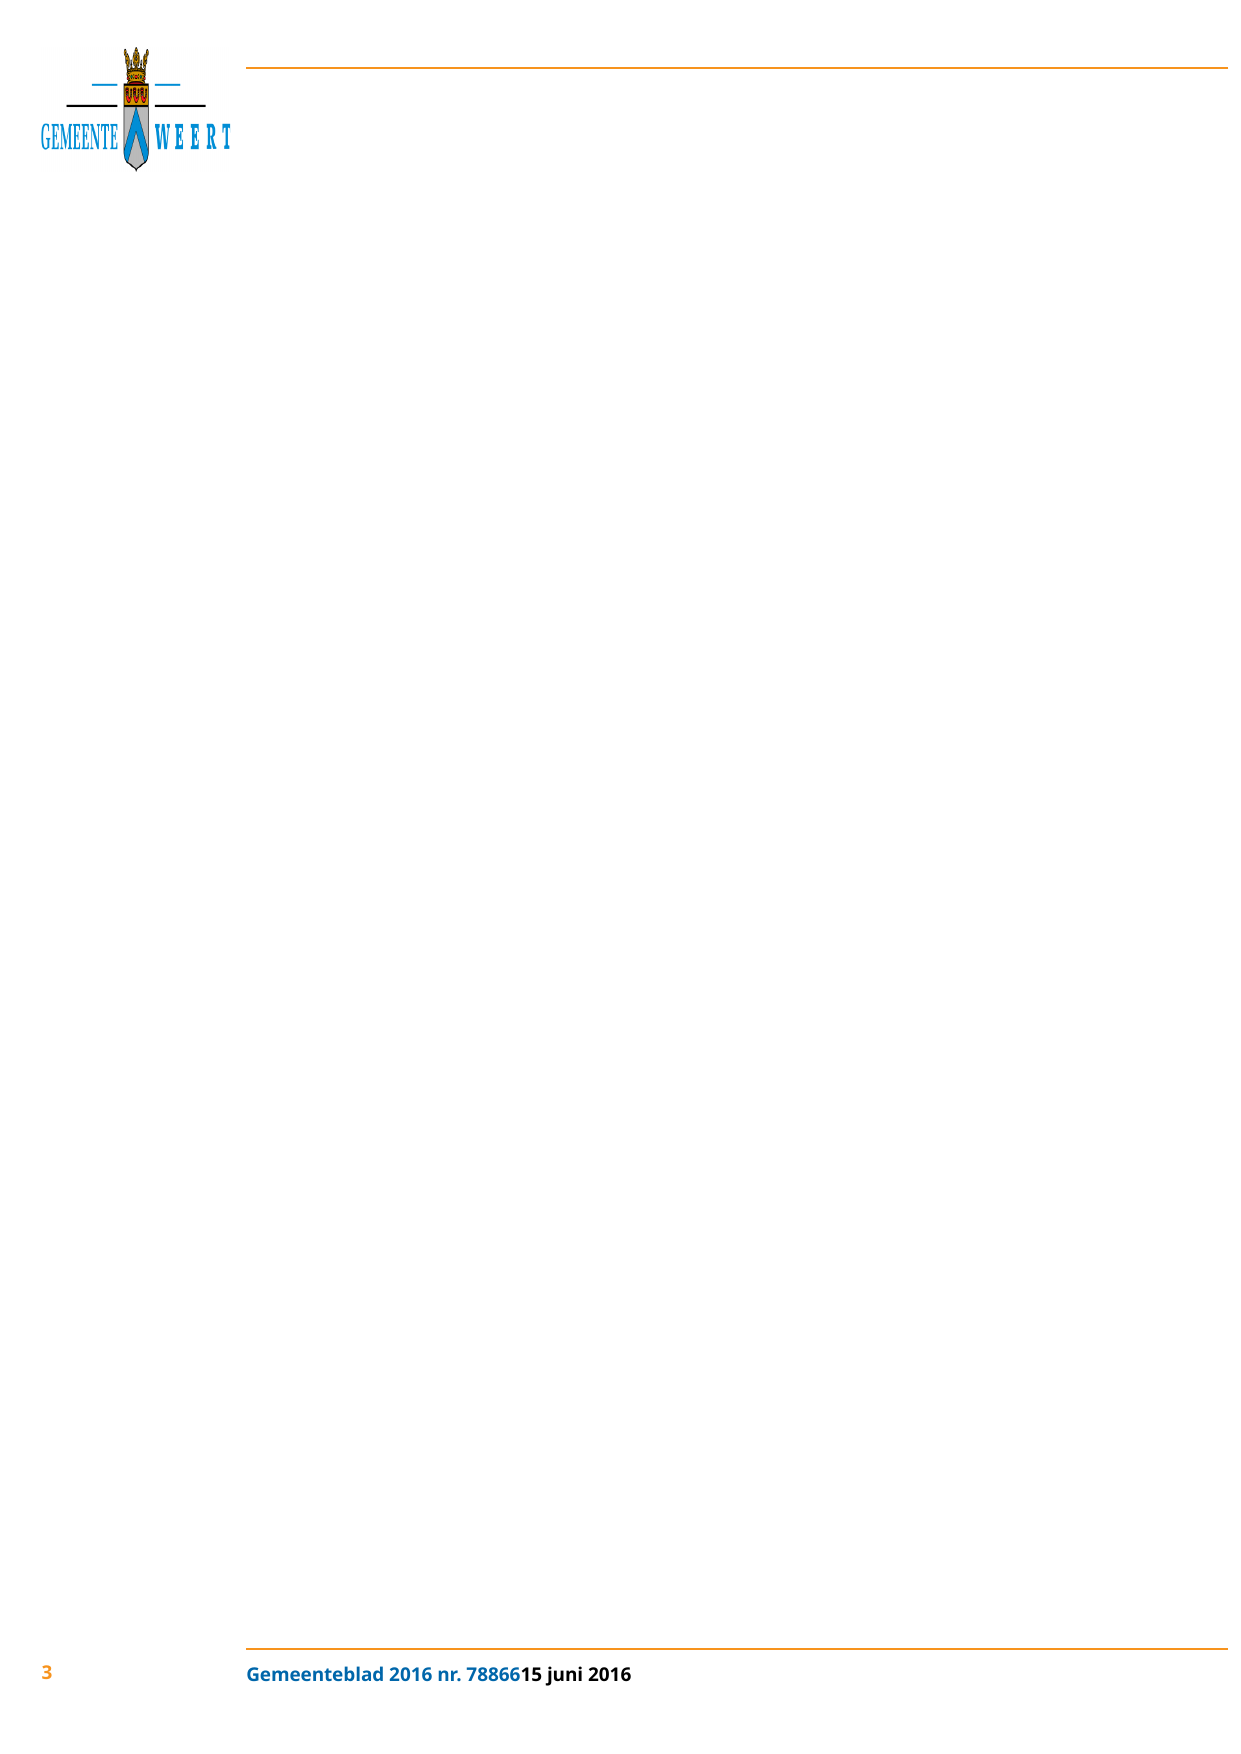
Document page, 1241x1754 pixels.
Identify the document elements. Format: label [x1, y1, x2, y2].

table_header [248, 145, 700, 171]
picture [41, 47, 231, 172]
